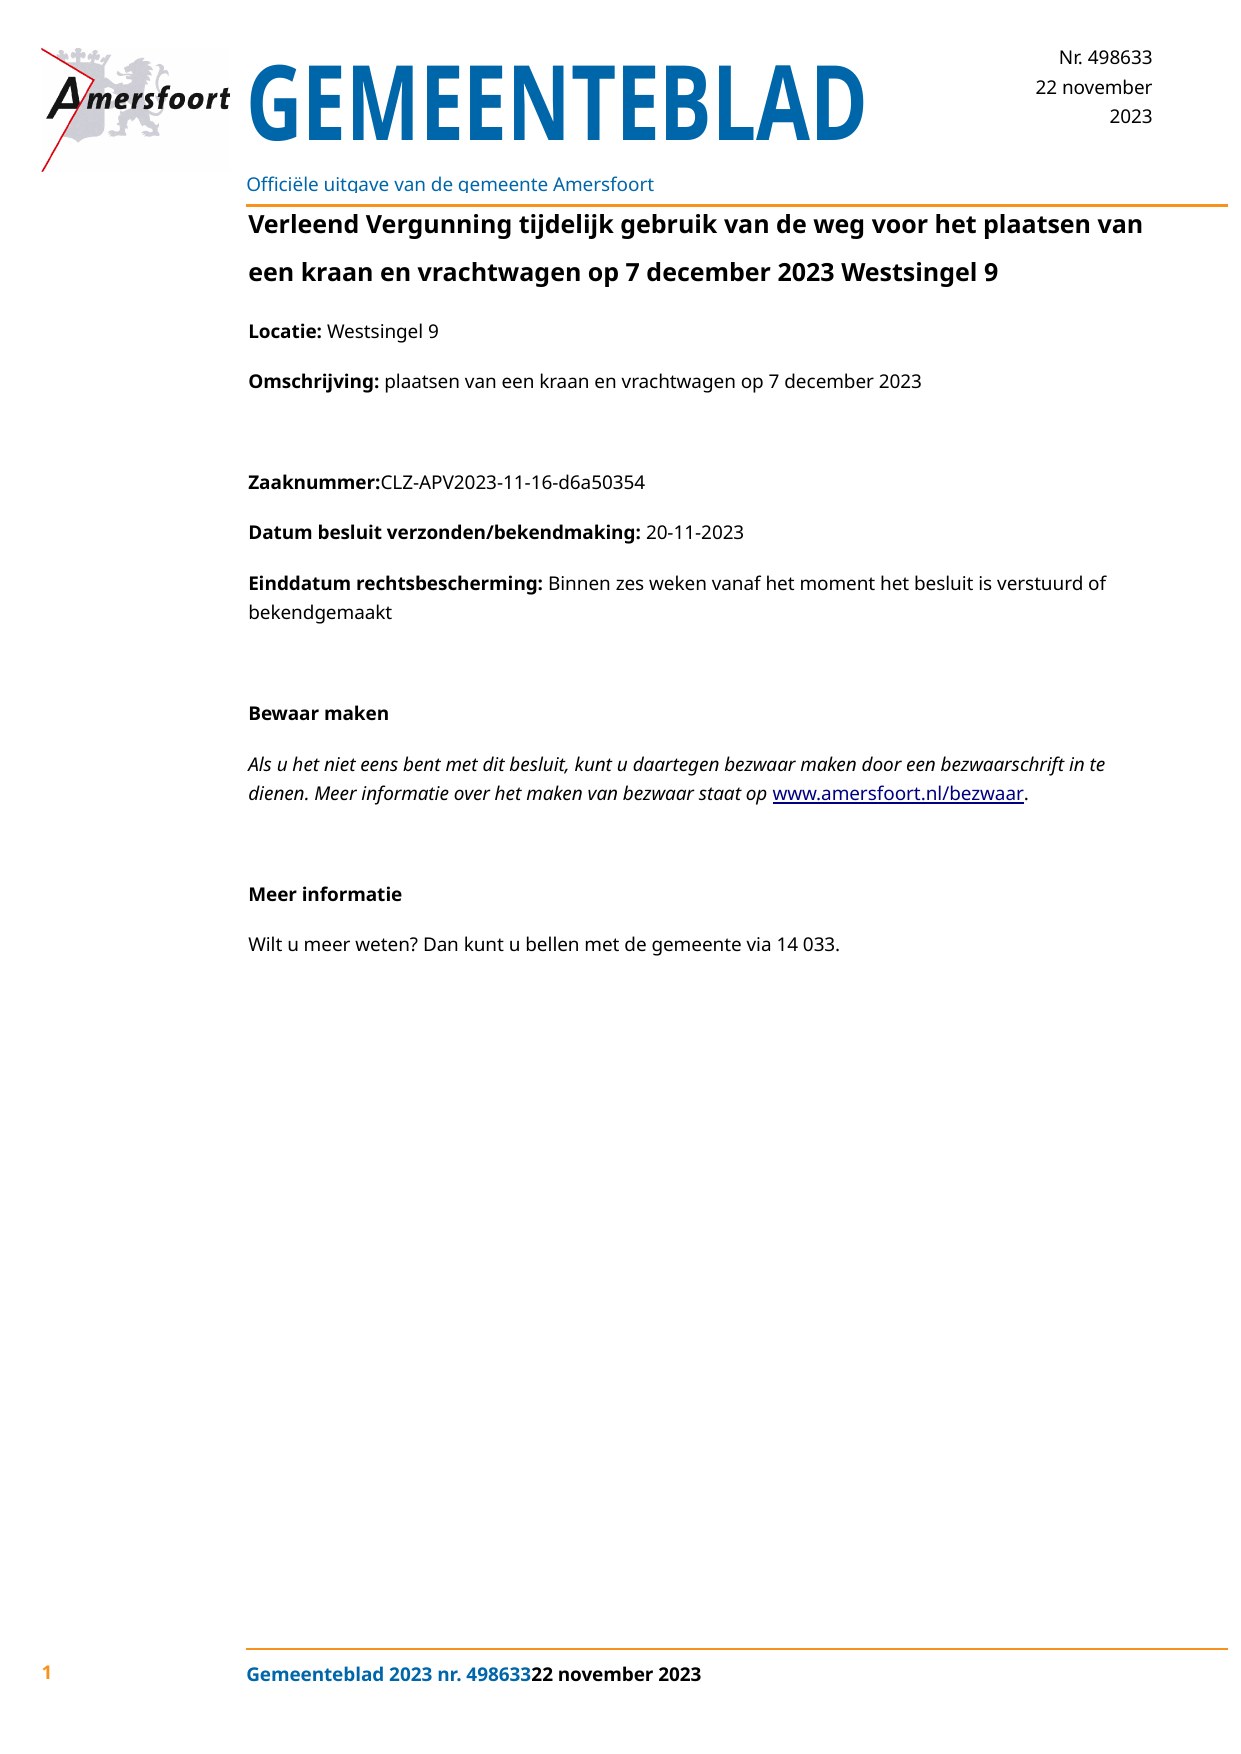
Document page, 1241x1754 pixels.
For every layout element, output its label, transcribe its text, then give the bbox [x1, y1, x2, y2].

text Als u het niet eens bent met dit besluit, kunt u daartegen bezwaar maken door een bezwaarschrift in te dienen. Meer informatie over het maken van bezwaar staat op www.amersfoort.nl/bezwaar. [248, 751, 1152, 806]
text Bewaar maken [248, 700, 1152, 726]
text Locatie: Westsingel 9 [248, 318, 1152, 344]
text Omschrijving: plaatsen van een kraan en vrachtwagen op 7 december 2023 [248, 368, 1152, 394]
text Einddatum rechtsbescherming: Binnen zes weken vanaf het moment het besluit is verstuurd of bekendgemaakt [248, 570, 1152, 625]
text Wilt u meer weten? Dan kunt u bellen met de gemeente via 14 033. [248, 932, 1152, 957]
text Zaaknummer:CLZ-APV2023-11-16-d6a50354 [248, 469, 1152, 495]
text Verleend Vergunning tijdelijk gebruik van de weg voor het plaatsen van een kraan en vrachtwagen op 7 december 2023 Westsingel 9 [248, 207, 1152, 288]
text Datum besluit verzonden/bekendmaking: 20-11-2023 [248, 519, 1152, 545]
picture [41, 47, 231, 172]
text Meer informatie [248, 881, 1152, 907]
